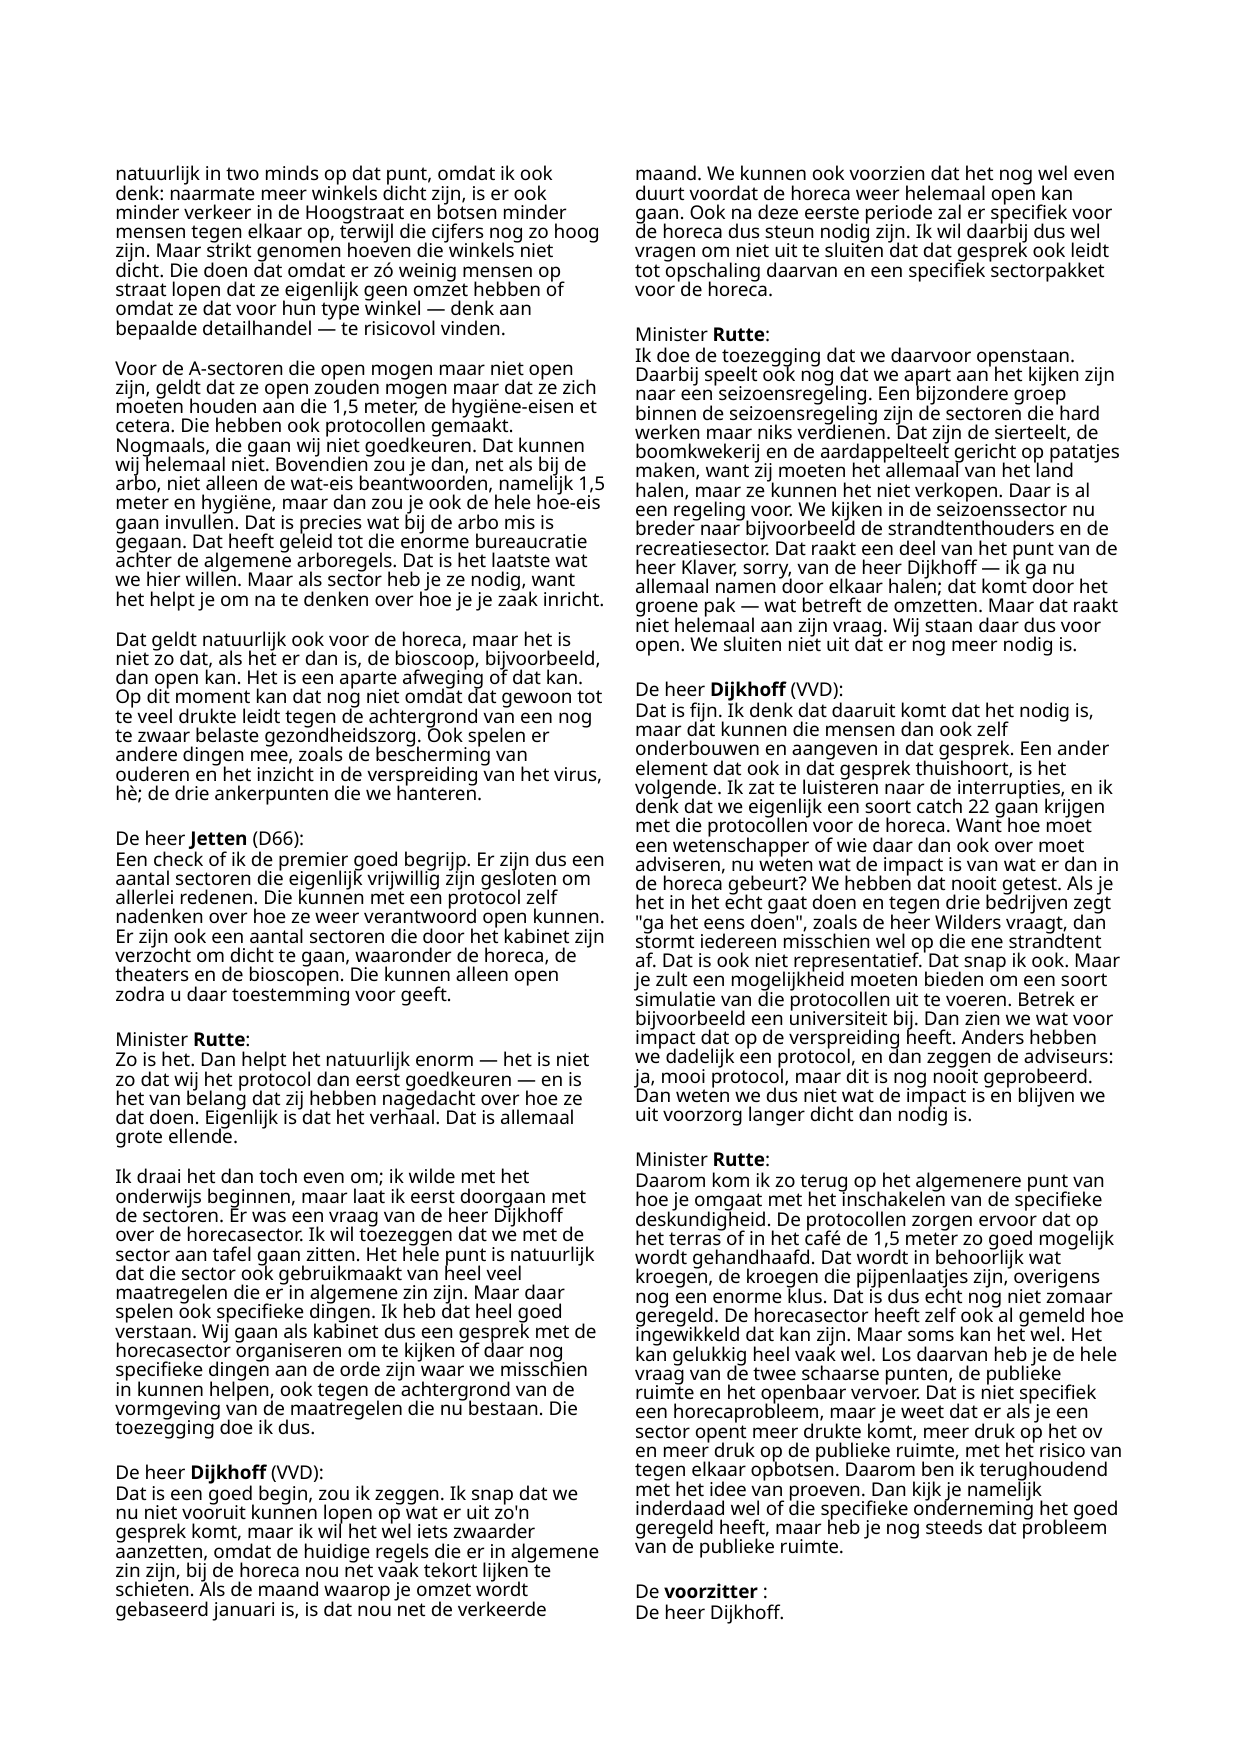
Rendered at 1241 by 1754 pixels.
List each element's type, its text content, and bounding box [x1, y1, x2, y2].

text maand. We kunnen ook voorzien dat het nog wel even duurt voordat de horeca weer helemaal open kan gaan. Ook na deze eerste periode zal er specifiek voor de horeca dus steun nodig zijn. Ik wil daarbij dus wel vragen om niet uit te sluiten dat dat gesprek ook leidt tot opschaling daarvan en een specifiek sectorpakket voor de horeca. [635, 165, 1125, 300]
text De heer Jetten (D66): [115, 825, 605, 851]
text Een check of ik de premier goed begrijp. Er zijn dus een aantal sectoren die eigenlijk vrijwillig zijn gesloten om allerlei redenen. Die kunnen met een protocol zelf nadenken over hoe ze weer verantwoord open kunnen. Er zijn ook een aantal sectoren die door het kabinet zijn verzocht om dicht te gaan, waaronder de horeca, de theaters en de bioscopen. Die kunnen alleen open zodra u daar toestemming voor geeft. [115, 851, 605, 1005]
text De heer Dijkhoff (VVD): [115, 1459, 605, 1485]
text Daarom kom ik zo terug op het algemenere punt van hoe je omgaat met het inschakelen van de specifieke deskundigheid. De protocollen zorgen ervoor dat op het terras of in het café de 1,5 meter zo goed mogelijk wordt gehandhaafd. Dat wordt in behoorlijk wat kroegen, de kroegen die pijpenlaatjes zijn, overigens nog een enorme klus. Dat is dus echt nog niet zomaar geregeld. De horecasector heeft zelf ook al gemeld hoe ingewikkeld dat kan zijn. Maar soms kan het wel. Het kan gelukkig heel vaak wel. Los daarvan heb je de hele vraag van de twee schaarse punten, de publieke ruimte en het openbaar vervoer. Dat is niet specifiek een horecaprobleem, maar je weet dat er als je een sector opent meer drukte komt, meer druk op het ov en meer druk op de publieke ruimte, met het risico van tegen elkaar opbotsen. Daarom ben ik terughoudend met het idee van proeven. Dan kijk je namelijk inderdaad wel of die specifieke onderneming het goed geregeld heeft, maar heb je nog steeds dat probleem van de publieke ruimte. [635, 1172, 1125, 1558]
text natuurlijk in two minds op dat punt, omdat ik ook denk: naarmate meer winkels dicht zijn, is er ook minder verkeer in de Hoogstraat en botsen minder mensen tegen elkaar op, terwijl die cijfers nog zo hoog zijn. Maar strikt genomen hoeven die winkels niet dicht. Die doen dat omdat er zó weinig mensen op straat lopen dat ze eigenlijk geen omzet hebben of omdat ze dat voor hun type winkel — denk aan bepaalde detailhandel — te risicovol vinden. [115, 165, 605, 339]
text Dat is een goed begin, zou ik zeggen. Ik snap dat we nu niet vooruit kunnen lopen op wat er uit zo'n gesprek komt, maar ik wil het wel iets zwaarder aanzetten, omdat de huidige regels die er in algemene zin zijn, bij de horeca nou net vaak tekort lijken te schieten. Als de maand waarop je omzet wordt gebaseerd januari is, is dat nou net de verkeerde [115, 1485, 605, 1620]
text Ik doe de toezegging dat we daarvoor openstaan. Daarbij speelt ook nog dat we apart aan het kijken zijn naar een seizoensregeling. Een bijzondere groep binnen de seizoensregeling zijn de sectoren die hard werken maar niks verdienen. Dat zijn de sierteelt, de boomkwekerij en de aardappelteelt gericht op patatjes maken, want zij moeten het allemaal van het land halen, maar ze kunnen het niet verkopen. Daar is al een regeling voor. We kijken in de seizoenssector nu breder naar bijvoorbeeld de strandtenthouders en de recreatiesector. Dat raakt een deel van het punt van de heer Klaver, sorry, van de heer Dijkhoff — ik ga nu allemaal namen door elkaar halen; dat komt door het groene pak — wat betreft de omzetten. Maar dat raakt niet helemaal aan zijn vraag. Wij staan daar dus voor open. We sluiten niet uit dat er nog meer nodig is. [635, 347, 1125, 655]
text Dat geldt natuurlijk ook voor de horeca, maar het is niet zo dat, als het er dan is, de bioscoop, bijvoorbeeld, dan open kan. Het is een aparte afweging of dat kan. Op dit moment kan dat nog niet omdat dat gewoon tot te veel drukte leidt tegen de achtergrond van een nog te zwaar belaste gezondheidszorg. Ook spelen er andere dingen mee, zoals de bescherming van ouderen en het inzicht in de verspreiding van het virus, hè; de drie ankerpunten die we hanteren. [115, 631, 605, 804]
text Minister Rutte: [115, 1026, 605, 1051]
text Dat is fijn. Ik denk dat daaruit komt dat het nodig is, maar dat kunnen die mensen dan ook zelf onderbouwen en aangeven in dat gesprek. Een ander element dat ook in dat gesprek thuishoort, is het volgende. Ik zat te luisteren naar de interrupties, en ik denk dat we eigenlijk een soort catch 22 gaan krijgen met die protocollen voor de horeca. Want hoe moet een wetenschapper of wie daar dan ook over moet adviseren, nu weten wat de impact is van wat er dan in de horeca gebeurt? We hebben dat nooit getest. Als je het in het echt gaat doen en tegen drie bedrijven zegt "ga het eens doen", zoals de heer Wilders vraagt, dan stormt iedereen misschien wel op die ene strandtent af. Dat is ook niet representatief. Dat snap ik ook. Maar je zult een mogelijkheid moeten bieden om een soort simulatie van die protocollen uit te voeren. Betrek er bijvoorbeeld een universiteit bij. Dan zien we wat voor impact dat op de verspreiding heeft. Anders hebben we dadelijk een protocol, en dan zeggen de adviseurs: ja, mooi protocol, maar dit is nog nooit geprobeerd. Dan weten we dus niet wat de impact is en blijven we uit voorzorg langer dicht dan nodig is. [635, 702, 1125, 1126]
text De heer Dijkhoff. [635, 1604, 1125, 1623]
text Minister Rutte: [635, 321, 1125, 347]
text Ik draai het dan toch even om; ik wilde met het onderwijs beginnen, maar laat ik eerst doorgaan met de sectoren. Er was een vraag van de heer Dijkhoff over de horecasector. Ik wil toezeggen dat we met de sector aan tafel gaan zitten. Het hele punt is natuurlijk dat die sector ook gebruikmaakt van heel veel maatregelen die er in algemene zin zijn. Maar daar spelen ook specifieke dingen. Ik heb dat heel goed verstaan. Wij gaan als kabinet dus een gesprek met de horecasector organiseren om te kijken of daar nog specifieke dingen aan de orde zijn waar we misschien in kunnen helpen, ook tegen de achtergrond van de vormgeving van de maatregelen die nu bestaan. Die toezegging doe ik dus. [115, 1168, 605, 1438]
text De heer Dijkhoff (VVD): [635, 676, 1125, 702]
text Zo is het. Dan helpt het natuurlijk enorm — het is niet zo dat wij het protocol dan eerst goedkeuren — en is het van belang dat zij hebben nagedacht over hoe ze dat doen. Eigenlijk is dat het verhaal. Dat is allemaal grote ellende. [115, 1051, 605, 1148]
text De voorzitter : [635, 1578, 1125, 1604]
text Minister Rutte: [635, 1146, 1125, 1172]
text Voor de A-sectoren die open mogen maar niet open zijn, geldt dat ze open zouden mogen maar dat ze zich moeten houden aan die 1,5 meter, de hygiëne-eisen et cetera. Die hebben ook protocollen gemaakt. Nogmaals, die gaan wij niet goedkeuren. Dat kunnen wij helemaal niet. Bovendien zou je dan, net als bij de arbo, niet alleen de wat-eis beantwoorden, namelijk 1,5 meter en hygiëne, maar dan zou je ook de hele hoe-eis gaan invullen. Dat is precies wat bij de arbo mis is gegaan. Dat heeft geleid tot die enorme bureaucratie achter de algemene arboregels. Dat is het laatste wat we hier willen. Maar als sector heb je ze nodig, want het helpt je om na te denken over hoe je je zaak inricht. [115, 359, 605, 610]
